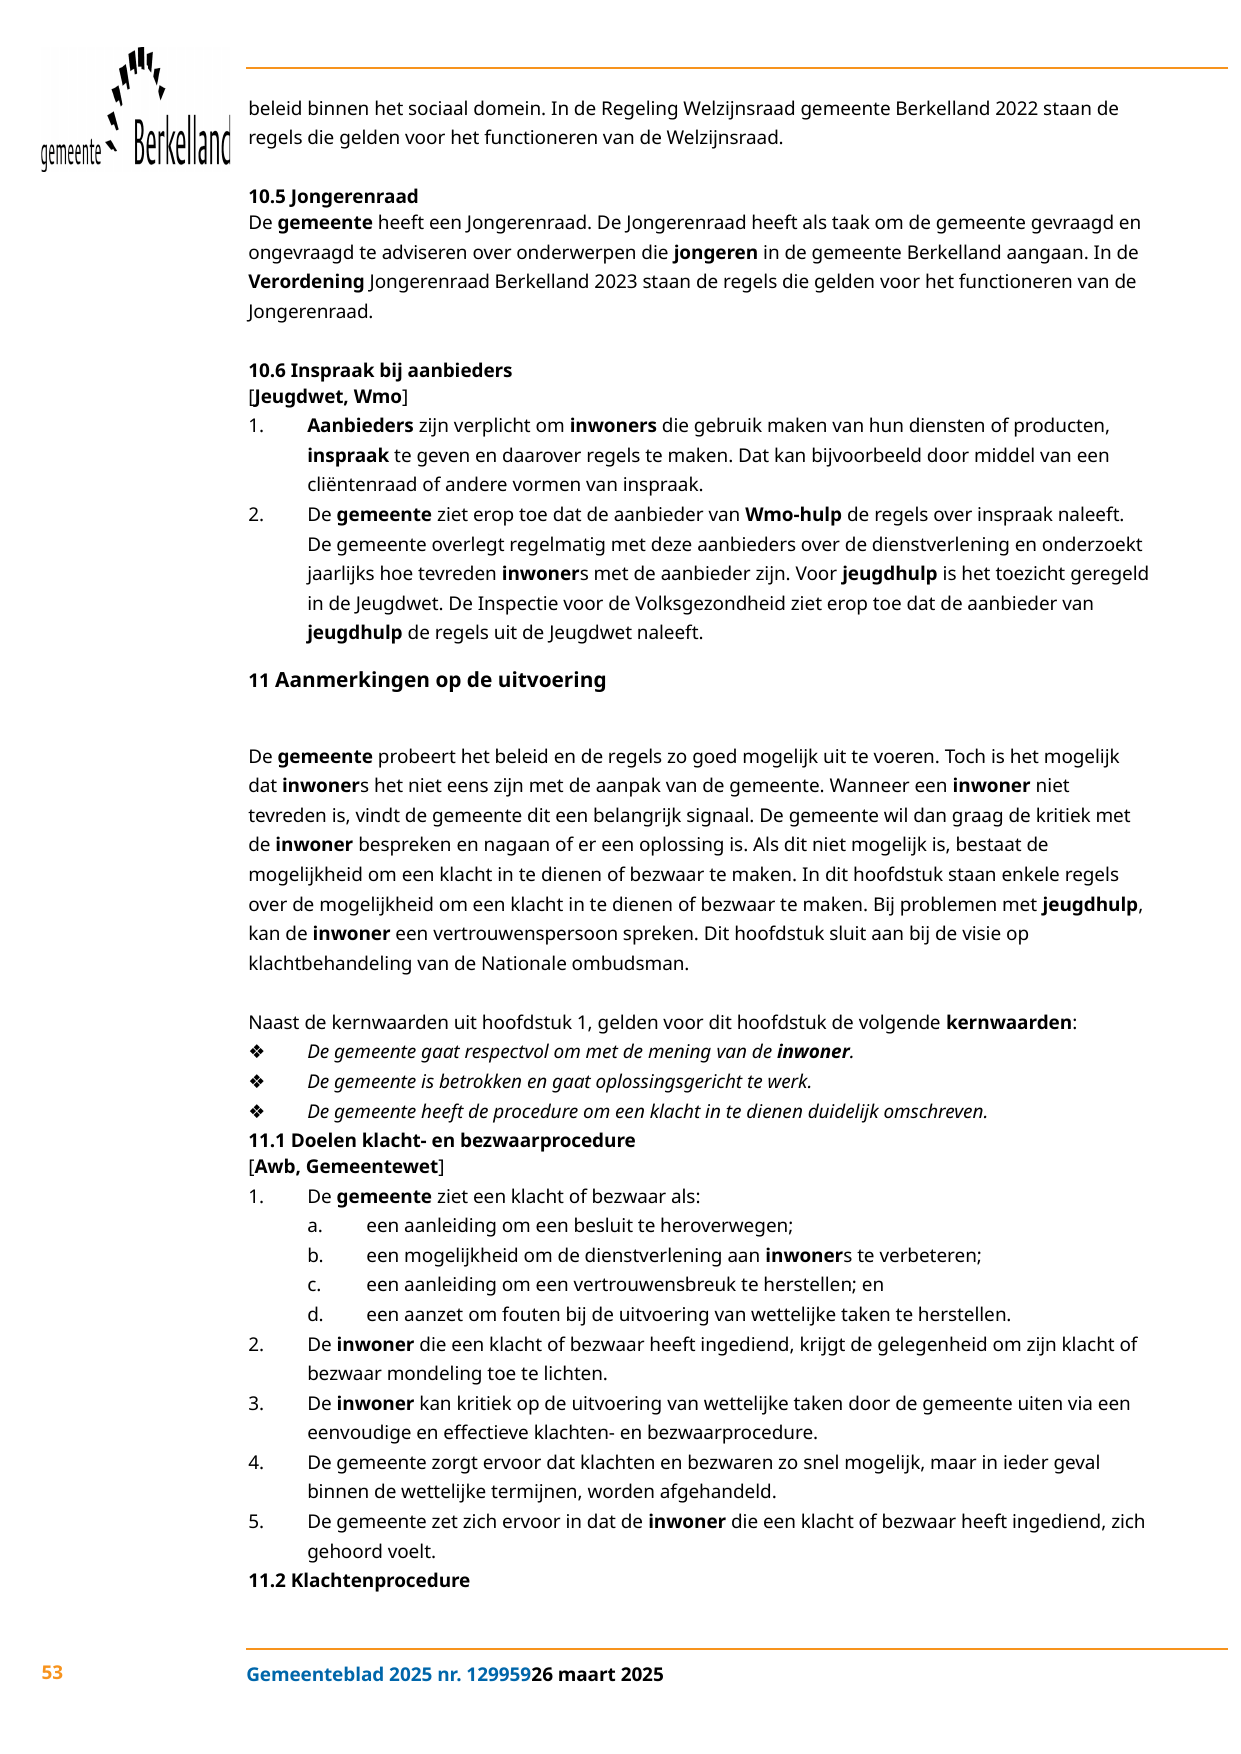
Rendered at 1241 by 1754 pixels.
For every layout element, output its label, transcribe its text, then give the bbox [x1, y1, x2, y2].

list De gemeente ziet erop toe dat de aanbieder van Wmo-hulp de regels over inspraak naleeft. De gemeente overlegt regelmatig met deze aanbieders over de dienstverlening en onderzoekt jaarlijks hoe tevreden inwoners met de aanbieder zijn. Voor jeugdhulp is het toezicht geregeld in de Jeugdwet. De Inspectie voor de Volksgezondheid ziet erop toe dat de aanbieder van jeugdhulp de regels uit de Jeugdwet naleeft. [248, 501, 1152, 645]
picture [41, 47, 231, 172]
text Naast de kernwaarden uit hoofdstuk 1, gelden voor dit hoofdstuk de volgende kernwaarden: [248, 1009, 1152, 1035]
list De gemeente is betrokken en gaat oplossingsgericht te werk. [248, 1068, 1152, 1094]
list De inwoner die een klacht of bezwaar heeft ingediend, krijgt de gelegenheid om zijn klacht of bezwaar mondeling toe te lichten. [248, 1331, 1152, 1386]
list een mogelijkheid om de dienstverlening aan inwoners te verbeteren; [307, 1242, 1152, 1268]
list De inwoner kan kritiek op de uitvoering van wettelijke taken door de gemeente uiten via een eenvoudige en effectieve klachten- en bezwaarprocedure. [248, 1390, 1152, 1445]
list een aanleiding om een vertrouwensbreuk te herstellen; en [307, 1272, 1152, 1297]
list De gemeente zet zich ervoor in dat de inwoner die een klacht of bezwaar heeft ingediend, zich gehoord voelt. [248, 1508, 1152, 1563]
list een aanzet om fouten bij de uitvoering van wettelijke taken te herstellen. [307, 1301, 1152, 1327]
text [Jeugdwet, Wmo] [248, 383, 1152, 409]
text beleid binnen het sociaal domein. In de Regeling Welzijnsraad gemeente Berkelland 2022 staan de regels die gelden voor het functioneren van de Welzijnsraad. [248, 95, 1152, 150]
text 11.1 Doelen klacht- en bezwaarprocedure [248, 1127, 1152, 1153]
list De gemeente heeft de procedure om een klacht in te dienen duidelijk omschreven. [248, 1098, 1152, 1124]
list Aanbieders zijn verplicht om inwoners die gebruik maken van hun diensten of producten, inspraak te geven en daarover regels te maken. Dat kan bijvoorbeeld door middel van een cliëntenraad of andere vormen van inspraak. [248, 412, 1152, 497]
list een aanleiding om een besluit te heroverwegen; [307, 1212, 1152, 1238]
text 11 Aanmerkingen op de uitvoering [248, 665, 1152, 694]
text [Awb, Gemeentewet] [248, 1153, 1152, 1179]
text 10.6 Inspraak bij aanbieders [248, 357, 1152, 383]
list De gemeente zorgt ervoor dat klachten en bezwaren zo snel mogelijk, maar in ieder geval binnen de wettelijke termijnen, worden afgehandeld. [248, 1449, 1152, 1504]
list De gemeente ziet een klacht of bezwaar als: [248, 1183, 1152, 1208]
text 10.5 Jongerenraad [248, 183, 1152, 209]
text De gemeente probeert het beleid en de regels zo goed mogelijk uit te voeren. Toch is het mogelijk dat inwoners het niet eens zijn met de aanpak van de gemeente. Wanneer een inwoner niet tevreden is, vindt de gemeente dit een belangrijk signaal. De gemeente wil dan graag de kritiek met de inwoner bespreken en nagaan of er een oplossing is. Als dit niet mogelijk is, bestaat de mogelijkheid om een klacht in te dienen of bezwaar te maken. In dit hoofdstuk staan enkele regels over de mogelijkheid om een klacht in te dienen of bezwaar te maken. Bij problemen met jeugdhulp, kan de inwoner een vertrouwenspersoon spreken. Dit hoofdstuk sluit aan bij de visie op klachtbehandeling van de Nationale ombudsman. [248, 743, 1152, 976]
text 11.2 Klachtenprocedure [248, 1567, 1152, 1593]
list De gemeente gaat respectvol om met de mening van de inwoner. [248, 1039, 1152, 1064]
text De gemeente heeft een Jongerenraad. De Jongerenraad heeft als taak om de gemeente gevraagd en ongevraagd te adviseren over onderwerpen die jongeren in de gemeente Berkelland aangaan. In de Verordening Jongerenraad Berkelland 2023 staan de regels die gelden voor het functioneren van de Jongerenraad. [248, 209, 1152, 324]
